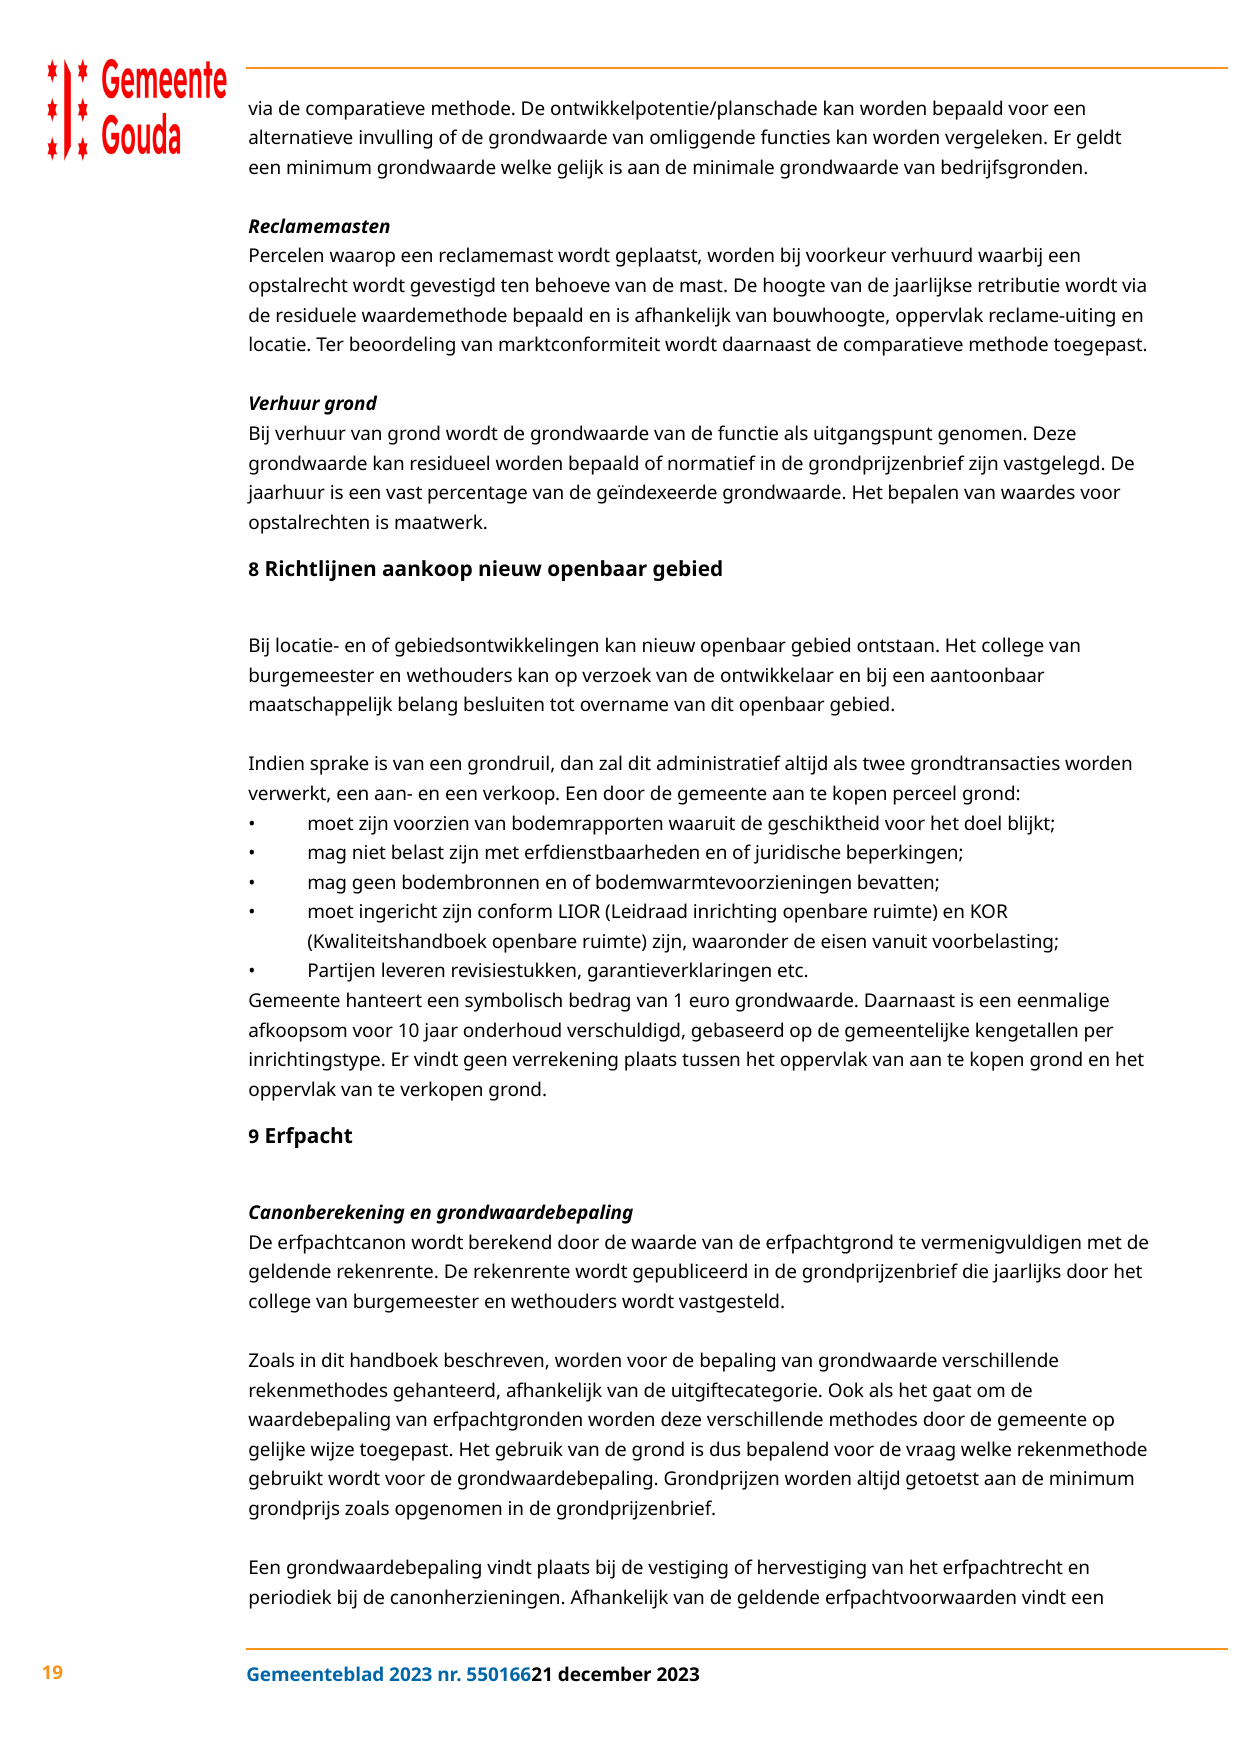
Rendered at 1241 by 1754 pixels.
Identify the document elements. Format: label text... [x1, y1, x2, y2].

text De erfpachtcanon wordt berekend door de waarde van de erfpachtgrond te vermenigvuldigen met de geldende rekenrente. De rekenrente wordt gepubliceerd in de grondprijzenbrief die jaarlijks door het college van burgemeester en wethouders wordt vastgesteld. [248, 1229, 1152, 1314]
list mag niet belast zijn met erfdienstbaarheden en of juridische beperkingen; [248, 839, 1152, 865]
text 8 Richtlijnen aankoop nieuw openbaar gebied [248, 554, 1152, 583]
text Indien sprake is van een grondruil, dan zal dit administratief altijd als twee grondtransacties worden verwerkt, een aan- en een verkoop. Een door de gemeente aan te kopen perceel grond: [248, 751, 1152, 806]
text Bij verhuur van grond wordt de grondwaarde van de functie als uitgangspunt genomen. Deze grondwaarde kan residueel worden bepaald of normatief in de grondprijzenbrief zijn vastgelegd. De jaarhuur is een vast percentage van de geïndexeerde grondwaarde. Het bepalen van waardes voor opstalrechten is maatwerk. [248, 420, 1152, 535]
text Een grondwaardebepaling vindt plaats bij de vestiging of hervestiging van het erfpachtrecht en periodiek bij de canonherzieningen. Afhankelijk van de geldende erfpachtvoorwaarden vindt een [248, 1554, 1152, 1610]
text Verhuur grond [248, 391, 1152, 416]
list mag geen bodembronnen en of bodemwarmtevoorzieningen bevatten; [248, 869, 1152, 895]
list moet ingericht zijn conform LIOR (Leidraad inrichting openbare ruimte) en KOR (Kwaliteitshandboek openbare ruimte) zijn, waaronder de eisen vanuit voorbelasting; [248, 898, 1152, 954]
text Bij locatie- en of gebiedsontwikkelingen kan nieuw openbaar gebied ontstaan. Het college van burgemeester en wethouders kan op verzoek van de ontwikkelaar en bij een aantoonbaar maatschappelijk belang besluiten tot overname van dit openbaar gebied. [248, 632, 1152, 717]
text Canonberekening en grondwaardebepaling [248, 1199, 1152, 1225]
text Percelen waarop een reclamemast wordt geplaatst, worden bij voorkeur verhuurd waarbij een opstalrecht wordt gevestigd ten behoeve van de mast. De hoogte van de jaarlijkse retributie wordt via de residuele waardemethode bepaald en is afhankelijk van bouwhoogte, oppervlak reclame-uiting en locatie. Ter beoordeling van marktconformiteit wordt daarnaast de comparatieve methode toegepast. [248, 243, 1152, 357]
text Gemeente hanteert een symbolisch bedrag van 1 euro grondwaarde. Daarnaast is een eenmalige afkoopsom voor 10 jaar onderhoud verschuldigd, gebaseerd op de gemeentelijke kengetallen per inrichtingstype. Er vindt geen verrekening plaats tussen het oppervlak van aan te kopen grond en het oppervlak van te verkopen grond. [248, 987, 1152, 1102]
text Reclamemasten [248, 213, 1152, 239]
text via de comparatieve methode. De ontwikkelpotentie/planschade kan worden bepaald voor een alternatieve invulling of de grondwaarde van omliggende functies kan worden vergeleken. Er geldt een minimum grondwaarde welke gelijk is aan de minimale grondwaarde van bedrijfsgronden. [248, 95, 1152, 180]
text Zoals in dit handboek beschreven, worden voor de bepaling van grondwaarde verschillende rekenmethodes gehanteerd, afhankelijk van de uitgiftecategorie. Ook als het gaat om de waardebepaling van erfpachtgronden worden deze verschillende methodes door de gemeente op gelijke wijze toegepast. Het gebruik van de grond is dus bepalend voor de vraag welke rekenmethode gebruikt wordt voor de grondwaardebepaling. Grondprijzen worden altijd getoetst aan de minimum grondprijs zoals opgenomen in de grondprijzenbrief. [248, 1347, 1152, 1521]
text 9 Erfpacht [248, 1122, 1152, 1150]
picture [41, 47, 231, 172]
list Partijen leveren revisiestukken, garantieverklaringen etc. [248, 958, 1152, 983]
list moet zijn voorzien van bodemrapporten waaruit de geschiktheid voor het doel blijkt; [248, 810, 1152, 836]
